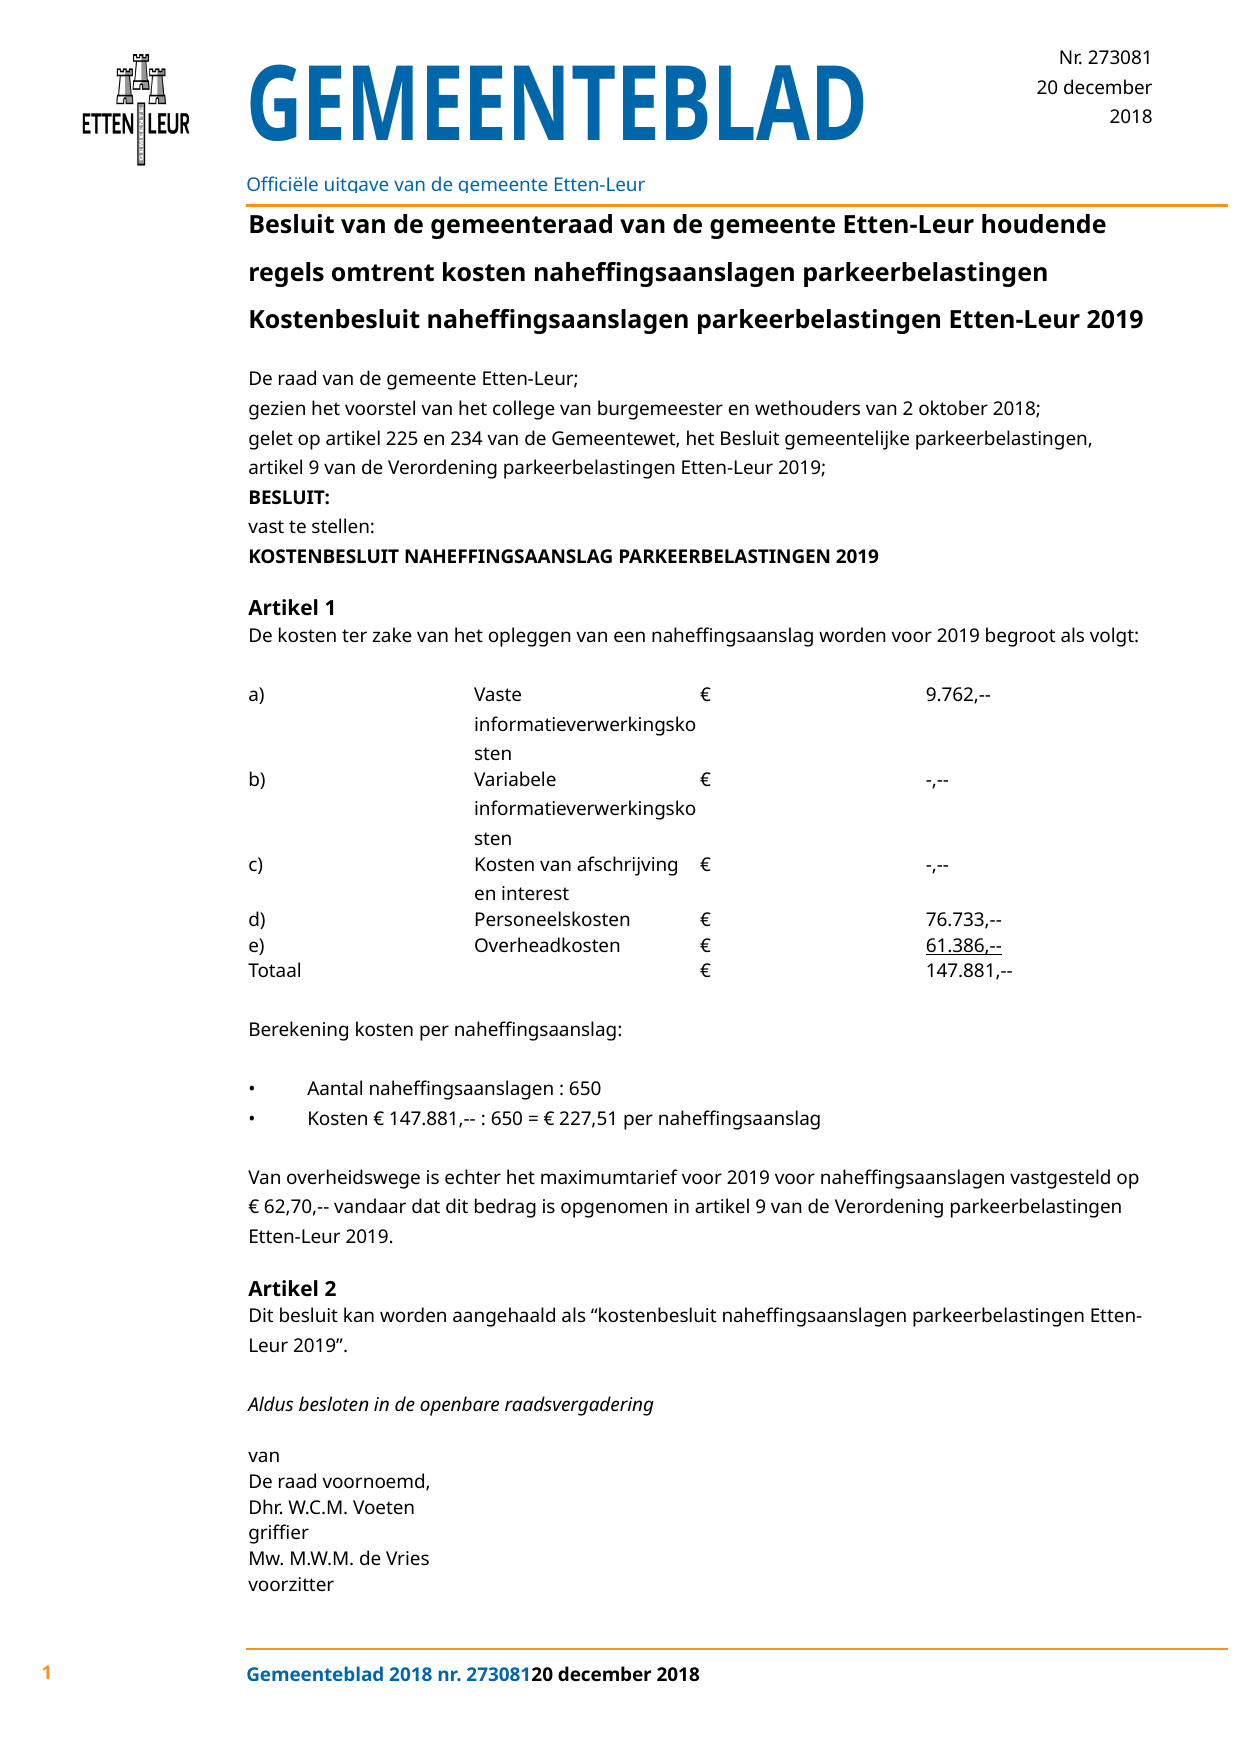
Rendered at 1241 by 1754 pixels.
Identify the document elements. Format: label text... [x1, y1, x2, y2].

table_cell Personeelskosten [474, 906, 700, 932]
text BESLUIT: [248, 484, 1152, 509]
table_cell c) [248, 851, 474, 906]
table_cell 147.881,-- [926, 958, 1152, 983]
text gelet op artikel 225 en 234 van de Gemeentewet, het Besluit gemeentelijke parkeerbelastingen, artikel 9 van de Verordening parkeerbelastingen Etten-Leur 2019; [248, 425, 1152, 480]
text Dit besluit kan worden aangehaald als “kostenbesluit naheffingsaanslagen parkeerbelastingen Etten-Leur 2019”. [248, 1302, 1152, 1357]
table_cell € [700, 766, 926, 851]
text Van overheidswege is echter het maximumtarief voor 2019 voor naheffingsaanslagen vastgesteld op € 62,70,-- vandaar dat dit bedrag is opgenomen in artikel 9 van de Verordening parkeerbelastingen Etten-Leur 2019. [248, 1164, 1152, 1249]
picture [41, 47, 231, 172]
list Aantal naheffingsaanslagen : 650 [248, 1075, 1152, 1101]
table_cell e) [248, 932, 474, 958]
text gezien het voorstel van het college van burgemeester en wethouders van 2 oktober 2018; [248, 395, 1152, 421]
table_cell € [700, 851, 926, 906]
text Berekening kosten per naheffingsaanslag: [248, 1016, 1152, 1042]
text Dhr. W.C.M. Voeten [248, 1494, 1152, 1519]
text Artikel 1 [248, 593, 1152, 622]
table_header 9.762,-- [926, 681, 1152, 766]
table_cell Variabele informatieverwerkingskosten [474, 766, 700, 851]
table_cell Totaal [248, 958, 474, 983]
table_cell Overheadkosten [474, 932, 700, 958]
table_cell -,-- [926, 766, 1152, 851]
text De raad van de gemeente Etten-Leur; [248, 366, 1152, 391]
text griffier [248, 1519, 1152, 1545]
text Mw. M.W.M. de Vries [248, 1545, 1152, 1571]
table_cell € [700, 932, 926, 958]
table_cell € [700, 958, 926, 983]
text KOSTENBESLUIT NAHEFFINGSAANSLAG PARKEERBELASTINGEN 2019 [248, 543, 1152, 569]
table_cell 61.386,-- [926, 932, 1152, 958]
text De raad voornoemd, [248, 1468, 1152, 1494]
text Aldus besloten in de openbare raadsvergadering [248, 1391, 1152, 1417]
table_cell [474, 958, 700, 983]
table_header a) [248, 681, 474, 766]
text voorzitter [248, 1571, 1152, 1597]
table_header € [700, 681, 926, 766]
list Kosten € 147.881,-- : 650 = € 227,51 per naheffingsaanslag [248, 1105, 1152, 1131]
text Artikel 2 [248, 1274, 1152, 1302]
table_cell € [700, 906, 926, 932]
text Besluit van de gemeenteraad van de gemeente Etten-Leur houdende regels omtrent kosten naheffingsaanslagen parkeerbelastingen Kostenbesluit naheffingsaanslagen parkeerbelastingen Etten-Leur 2019 [248, 207, 1152, 336]
table_cell -,-- [926, 851, 1152, 906]
text van [248, 1442, 1152, 1468]
table_header Vaste informatieverwerkingskosten [474, 681, 700, 766]
table_cell b) [248, 766, 474, 851]
table_cell 76.733,-- [926, 906, 1152, 932]
table_cell Kosten van afschrijving en interest [474, 851, 700, 906]
table_cell d) [248, 906, 474, 932]
text De kosten ter zake van het opleggen van een naheffingsaanslag worden voor 2019 begroot als volgt: [248, 622, 1152, 648]
text vast te stellen: [248, 513, 1152, 539]
